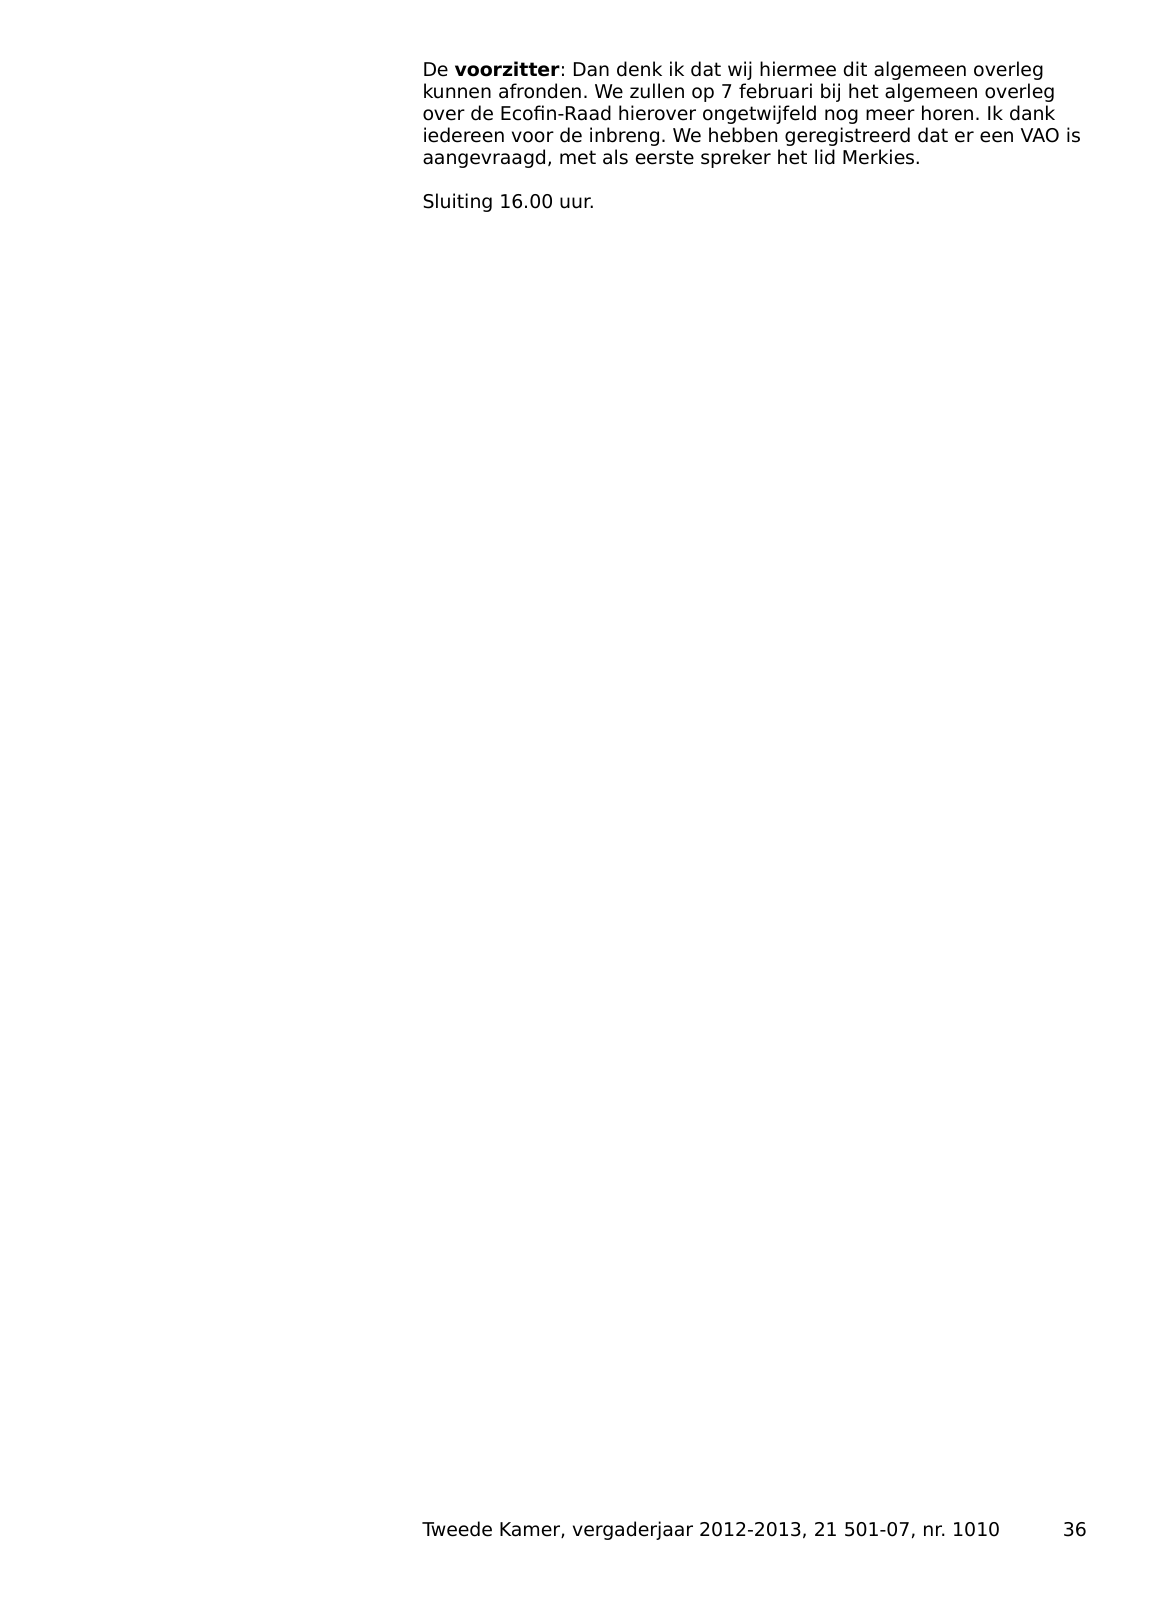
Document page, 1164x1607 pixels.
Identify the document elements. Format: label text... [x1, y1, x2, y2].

text Sluiting 16.00 uur. [422, 191, 1087, 213]
text De voorzitter: Dan denk ik dat wij hiermee dit algemeen overleg kunnen afronden. We zullen op 7 februari bij het algemeen overleg over de Ecofin-Raad hierover ongetwijfeld nog meer horen. Ik dank iedereen voor de inbreng. We hebben geregistreerd dat er een VAO is aangevraagd, met als eerste spreker het lid Merkies. [422, 59, 1087, 169]
